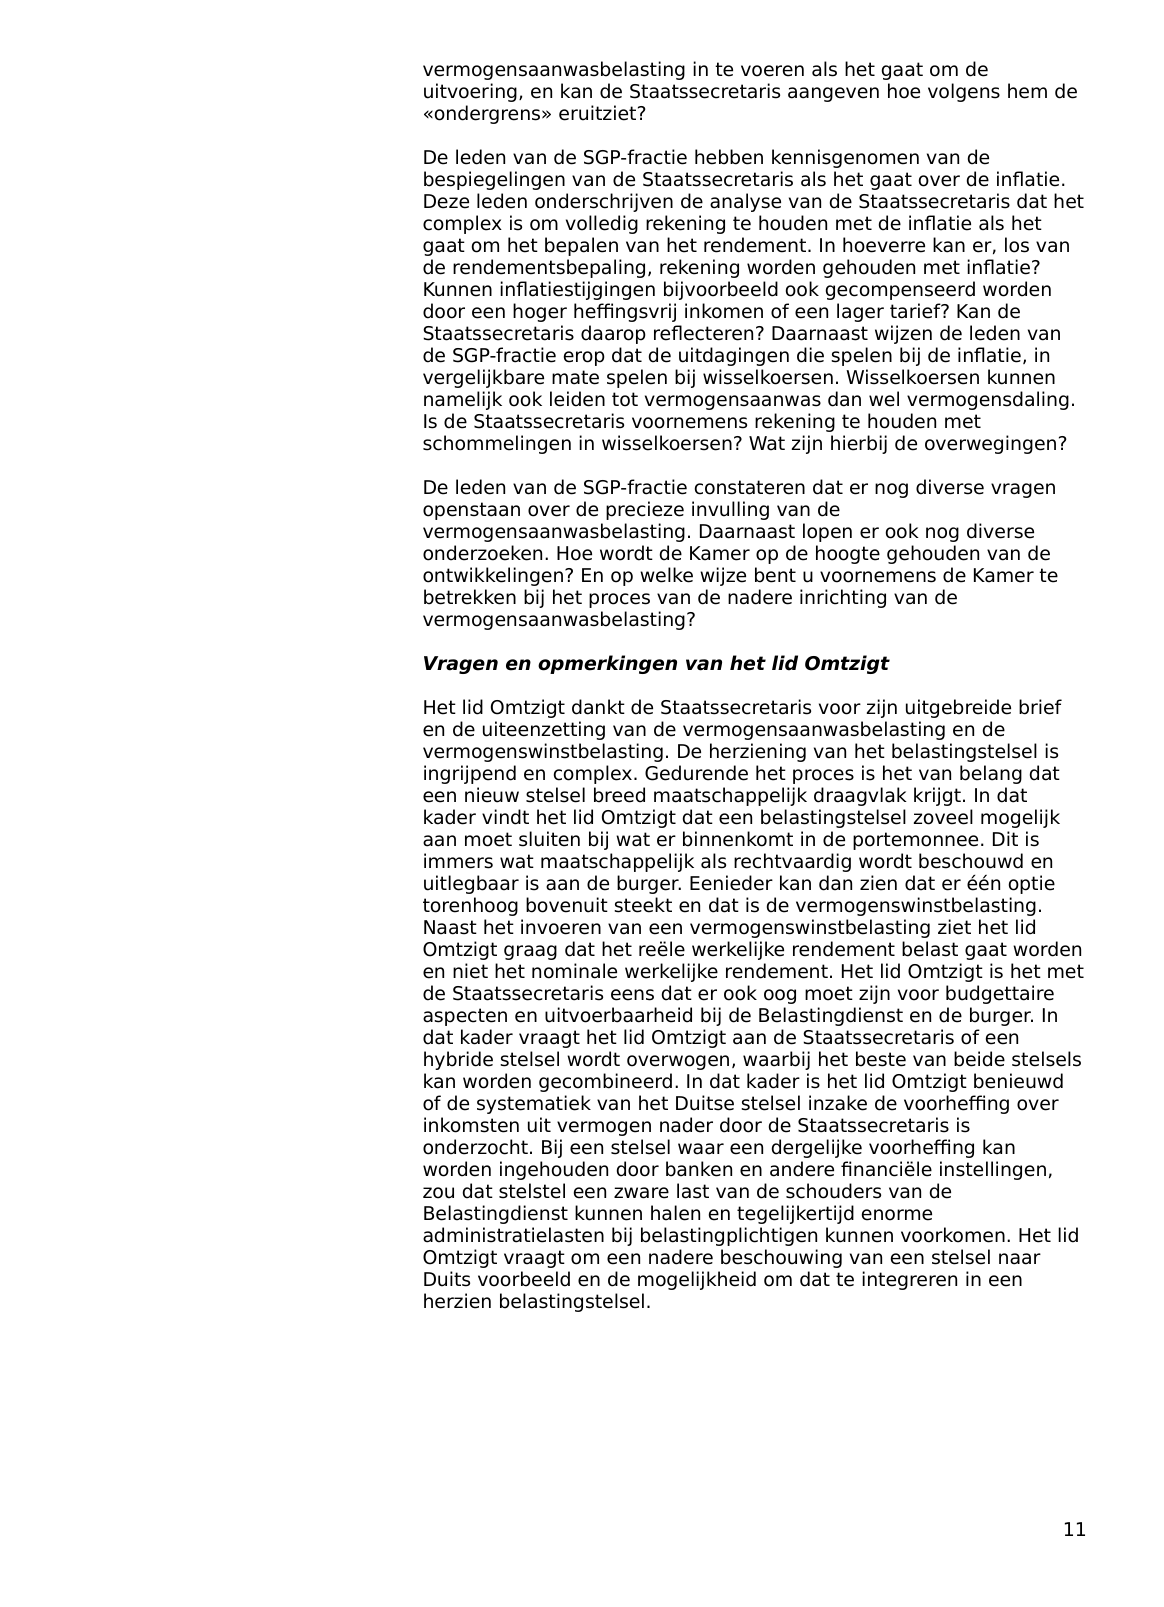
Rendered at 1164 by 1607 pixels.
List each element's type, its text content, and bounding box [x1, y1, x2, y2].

text vermogensaanwasbelasting in te voeren als het gaat om de uitvoering, en kan de Staatssecretaris aangeven hoe volgens hem de «ondergrens» eruitziet? [422, 59, 1087, 125]
text De leden van de SGP-fractie hebben kennisgenomen van de bespiegelingen van de Staatssecretaris als het gaat over de inflatie. Deze leden onderschrijven de analyse van de Staatssecretaris dat het complex is om volledig rekening te houden met de inflatie als het gaat om het bepalen van het rendement. In hoeverre kan er, los van de rendementsbepaling, rekening worden gehouden met inflatie? Kunnen inflatiestijgingen bijvoorbeeld ook gecompenseerd worden door een hoger heffingsvrij inkomen of een lager tarief? Kan de Staatssecretaris daarop reflecteren? Daarnaast wijzen de leden van de SGP-fractie erop dat de uitdagingen die spelen bij de inflatie, in vergelijkbare mate spelen bij wisselkoersen. Wisselkoersen kunnen namelijk ook leiden tot vermogensaanwas dan wel vermogensdaling. Is de Staatssecretaris voornemens rekening te houden met schommelingen in wisselkoersen? Wat zijn hierbij de overwegingen? [422, 147, 1087, 455]
text Het lid Omtzigt dankt de Staatssecretaris voor zijn uitgebreide brief en de uiteenzetting van de vermogensaanwasbelasting en de vermogenswinstbelasting. De herziening van het belastingstelsel is ingrijpend en complex. Gedurende het proces is het van belang dat een nieuw stelsel breed maatschappelijk draagvlak krijgt. In dat kader vindt het lid Omtzigt dat een belastingstelsel zoveel mogelijk aan moet sluiten bij wat er binnenkomt in de portemonnee. Dit is immers wat maatschappelijk als rechtvaardig wordt beschouwd en uitlegbaar is aan de burger. Eenieder kan dan zien dat er één optie torenhoog bovenuit steekt en dat is de vermogenswinstbelasting. Naast het invoeren van een vermogenswinstbelasting ziet het lid Omtzigt graag dat het reële werkelijke rendement belast gaat worden en niet het nominale werkelijke rendement. Het lid Omtzigt is het met de Staatssecretaris eens dat er ook oog moet zijn voor budgettaire aspecten en uitvoerbaarheid bij de Belastingdienst en de burger. In dat kader vraagt het lid Omtzigt aan de Staatssecretaris of een hybride stelsel wordt overwogen, waarbij het beste van beide stelsels kan worden gecombineerd. In dat kader is het lid Omtzigt benieuwd of de systematiek van het Duitse stelsel inzake de voorheffing over inkomsten uit vermogen nader door de Staatssecretaris is onderzocht. Bij een stelsel waar een dergelijke voorheffing kan worden ingehouden door banken en andere financiële instellingen, zou dat stelstel een zware last van de schouders van de Belastingdienst kunnen halen en tegelijkertijd enorme administratielasten bij belastingplichtigen kunnen voorkomen. Het lid Omtzigt vraagt om een nadere beschouwing van een stelsel naar Duits voorbeeld en de mogelijkheid om dat te integreren in een herzien belastingstelsel. [422, 697, 1087, 1313]
text De leden van de SGP-fractie constateren dat er nog diverse vragen openstaan over de precieze invulling van de vermogensaanwasbelasting. Daarnaast lopen er ook nog diverse onderzoeken. Hoe wordt de Kamer op de hoogte gehouden van de ontwikkelingen? En op welke wijze bent u voornemens de Kamer te betrekken bij het proces van de nadere inrichting van de vermogensaanwasbelasting? [422, 477, 1087, 631]
subtitle Vragen en opmerkingen van het lid Omtzigt [422, 653, 1087, 675]
